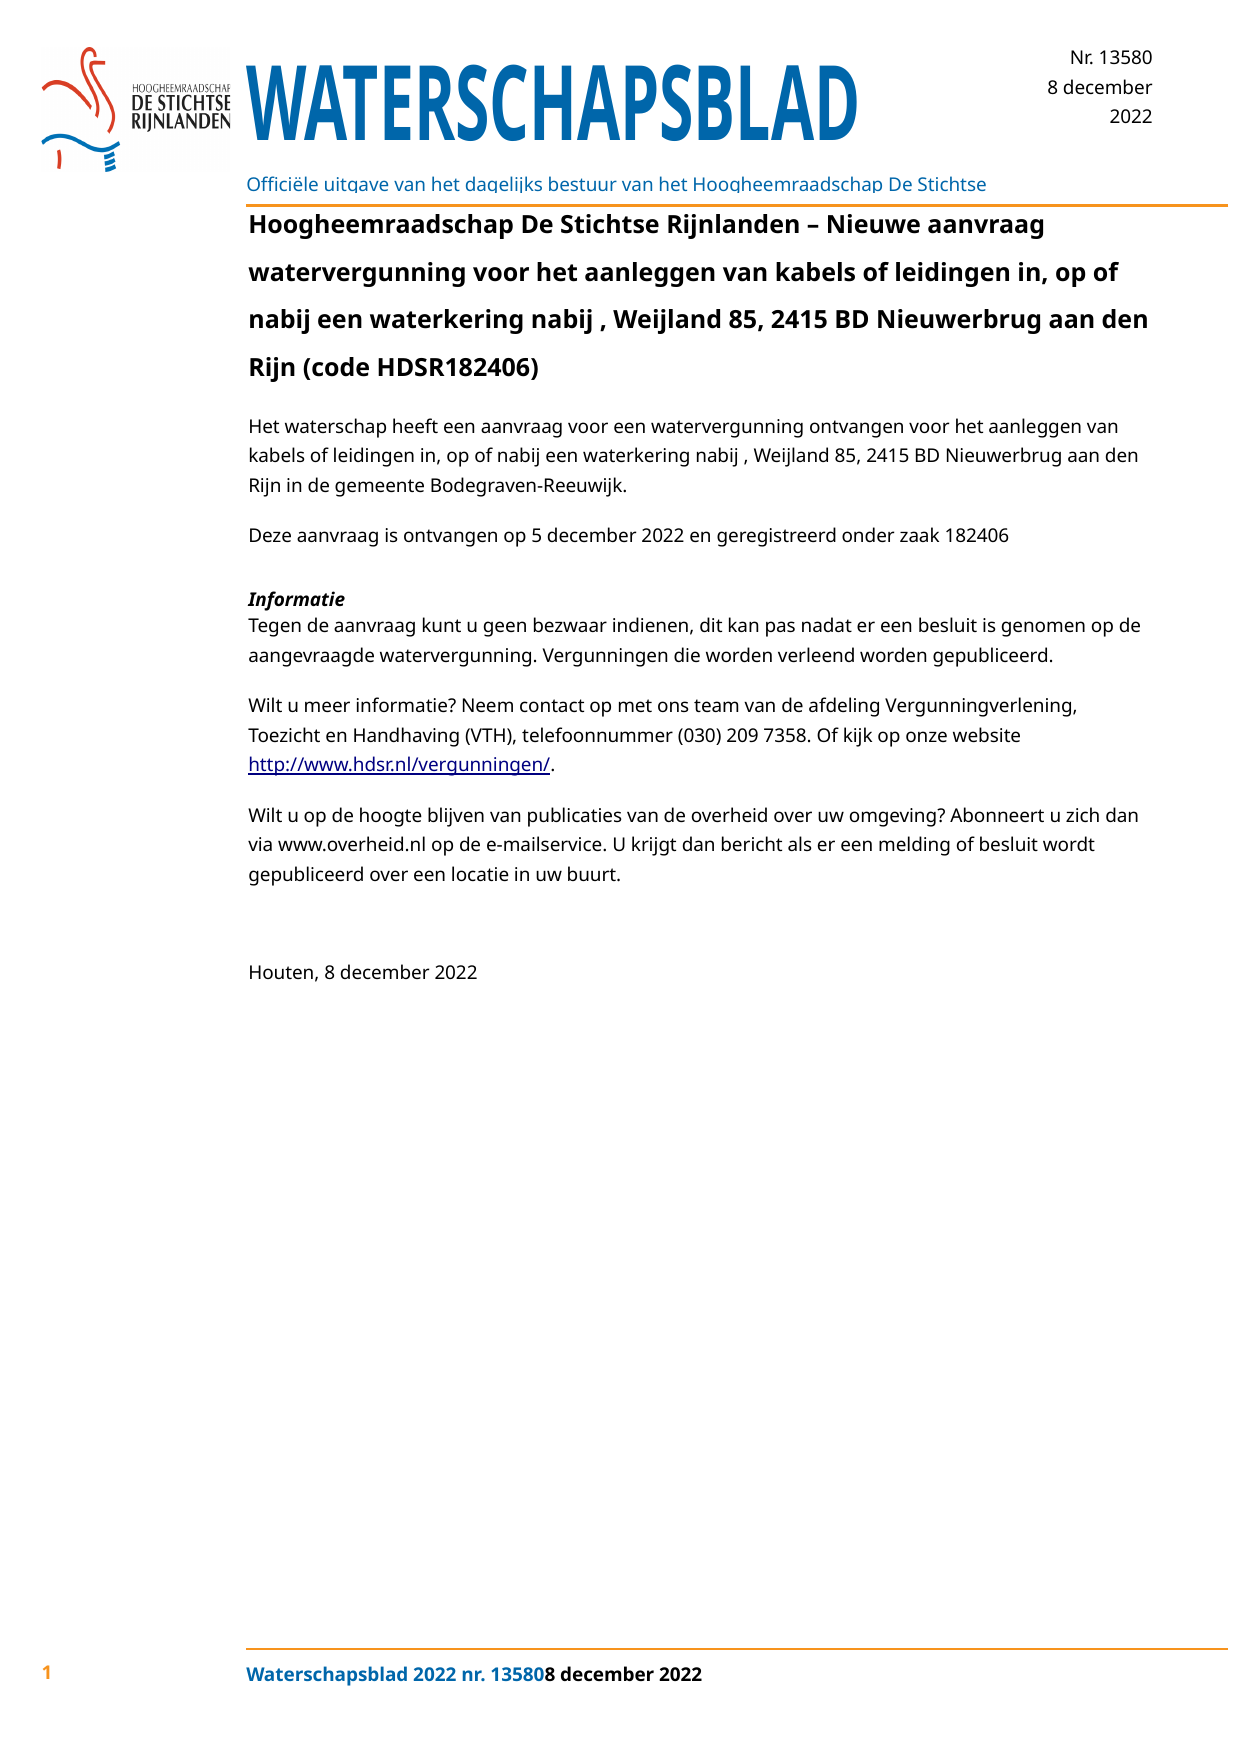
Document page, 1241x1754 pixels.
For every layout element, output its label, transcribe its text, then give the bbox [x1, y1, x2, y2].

text Deze aanvraag is ontvangen op 5 december 2022 en geregistreerd onder zaak 182406 [248, 523, 1152, 548]
text Het waterschap heeft een aanvraag voor een watervergunning ontvangen voor het aanleggen van kabels of leidingen in, op of nabij een waterkering nabij , Weijland 85, 2415 BD Nieuwerbrug aan den Rijn in de gemeente Bodegraven-Reeuwijk. [248, 413, 1152, 498]
text Wilt u meer informatie? Neem contact op met ons team van de afdeling Vergunningverlening, Toezicht en Handhaving (VTH), telefoonnummer (030) 209 7358. Of kijk op onze website http://www.hdsr.nl/vergunningen/. [248, 692, 1152, 777]
text Wilt u op de hoogte blijven van publicaties van de overheid over uw omgeving? Abonneert u zich dan via www.overheid.nl op de e-mailservice. U krijgt dan bericht als er een melding of besluit wordt gepubliceerd over een locatie in uw buurt. [248, 802, 1152, 887]
text Tegen de aanvraag kunt u geen bezwaar indienen, dit kan pas nadat er een besluit is genomen op de aangevraagde watervergunning. Vergunningen die worden verleend worden gepubliceerd. [248, 612, 1152, 668]
text Houten, 8 december 2022 [248, 959, 1152, 985]
picture [41, 47, 231, 172]
text Hoogheemraadschap De Stichtse Rijnlanden – Nieuwe aanvraag watervergunning voor het aanleggen van kabels of leidingen in, op of nabij een waterkering nabij , Weijland 85, 2415 BD Nieuwerbrug aan den Rijn (code HDSR182406) [248, 207, 1152, 384]
text Informatie [248, 587, 1152, 612]
